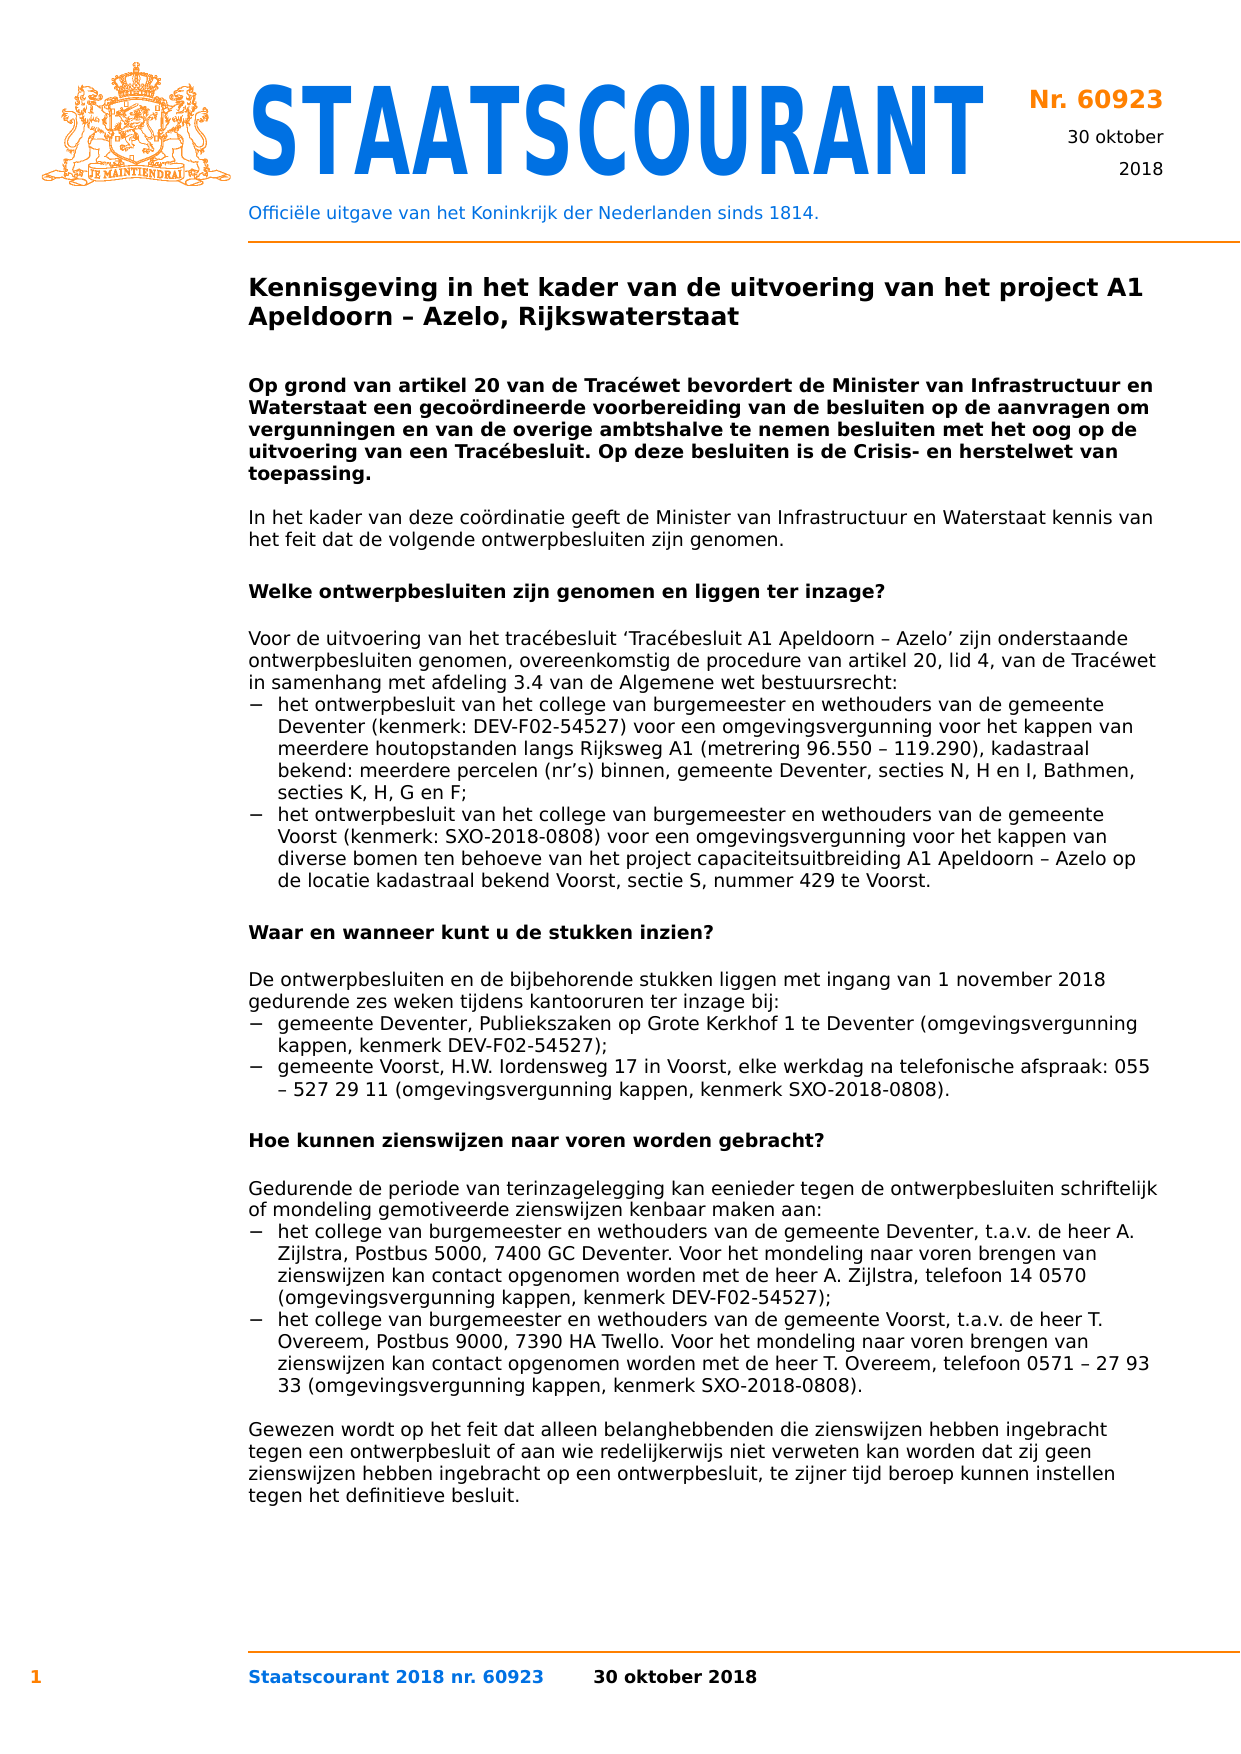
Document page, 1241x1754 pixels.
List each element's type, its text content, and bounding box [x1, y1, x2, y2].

table_cell 30 oktober [998, 121, 1240, 153]
subtitle Kennisgeving in het kader van de uitvoering van het project A1 Apeldoorn – Azelo, Rijkswaterstaat [248, 273, 1163, 331]
text Gedurende de periode van terinzagelegging kan eenieder tegen de ontwerpbesluiten schriftelijk of mondeling gemotiveerde zienswijzen kenbaar maken aan: [248, 1177, 1163, 1221]
subtitle Welke ontwerpbesluiten zijn genomen en liggen ter inzage? [248, 581, 1163, 603]
text Op grond van artikel 20 van de Tracéwet bevordert de Minister van Infrastructuur en Waterstaat een gecoördineerde voorbereiding van de besluiten op de aanvragen om vergunningen en van de overige ambtshalve te nemen besluiten met het oog op de uitvoering van een Tracébesluit. Op deze besluiten is de Crisis- en herstelwet van toepassing. [248, 375, 1163, 485]
text De ontwerpbesluiten en de bijbehorende stukken liggen met ingang van 1 november 2018 gedurende zes weken tijdens kantooruren ter inzage bij: [248, 968, 1163, 1012]
text − het ontwerpbesluit van het college van burgemeester en wethouders van de gemeente Voorst (kenmerk: SXO-2018-0808) voor een omgevingsvergunning voor het kappen van diverse bomen ten behoeve van het project capaciteitsuitbreiding A1 Apeldoorn – Azelo op de locatie kadastraal bekend Voorst, sectie S, nummer 429 te Voorst. [248, 804, 1163, 892]
subtitle Waar en wanneer kunt u de stukken inzien? [248, 922, 1163, 943]
text − het college van burgemeester en wethouders van de gemeente Voorst, t.a.v. de heer T. Overeem, Postbus 9000, 7390 HA Twello. Voor het mondeling naar voren brengen van zienswijzen kan contact opgenomen worden met de heer T. Overeem, telefoon 0571 – 27 93 33 (omgevingsvergunning kappen, kenmerk SXO-2018-0808). [248, 1309, 1163, 1397]
text − gemeente Deventer, Publiekszaken op Grote Kerkhof 1 te Deventer (omgevingsvergunning kappen, kenmerk DEV-F02-54527); [248, 1012, 1163, 1056]
text Voor de uitvoering van het tracébesluit ‘Tracébesluit A1 Apeldoorn – Azelo’ zijn onderstaande ontwerpbesluiten genomen, overeenkomstig de procedure van artikel 20, lid 4, van de Tracéwet in samenhang met afdeling 3.4 van de Algemene wet bestuursrecht: [248, 628, 1163, 694]
text In het kader van deze coördinatie geeft de Minister van Infrastructuur en Waterstaat kennis van het feit dat de volgende ontwerpbesluiten zijn genomen. [248, 507, 1163, 551]
text − gemeente Voorst, H.W. Iordensweg 17 in Voorst, elke werkdag na telefonische afspraak: 055 – 527 29 11 (omgevingsvergunning kappen, kenmerk SXO-2018-0808). [248, 1056, 1163, 1100]
table_header Nr. 60923 [998, 62, 1240, 121]
text − het ontwerpbesluit van het college van burgemeester en wethouders van de gemeente Deventer (kenmerk: DEV-F02-54527) voor een omgevingsvergunning voor het kappen van meerdere houtopstanden langs Rijksweg A1 (metrering 96.550 – 119.290), kadastraal bekend: meerdere percelen (nr’s) binnen, gemeente Deventer, secties N, H en I, Bathmen, secties K, H, G en F; [248, 694, 1163, 804]
text − het college van burgemeester en wethouders van de gemeente Deventer, t.a.v. de heer A. Zijlstra, Postbus 5000, 7400 GC Deventer. Voor het mondeling naar voren brengen van zienswijzen kan contact opgenomen worden met de heer A. Zijlstra, telefoon 14 0570 (omgevingsvergunning kappen, kenmerk DEV-F02-54527); [248, 1221, 1163, 1309]
table_header [25, 62, 248, 241]
table_header STAATSCOURANT [248, 62, 998, 203]
table_cell Officiële uitgave van het Koninkrijk der Nederlanden sinds 1814. [248, 203, 1240, 241]
picture [41, 62, 231, 186]
text Gewezen wordt op het feit dat alleen belanghebbenden die zienswijzen hebben ingebracht tegen een ontwerpbesluit of aan wie redelijkerwijs niet verweten kan worden dat zij geen zienswijzen hebben ingebracht op een ontwerpbesluit, te zijner tijd beroep kunnen instellen tegen het definitieve besluit. [248, 1419, 1163, 1507]
subtitle Hoe kunnen zienswijzen naar voren worden gebracht? [248, 1130, 1163, 1152]
table_cell 2018 [998, 153, 1240, 203]
